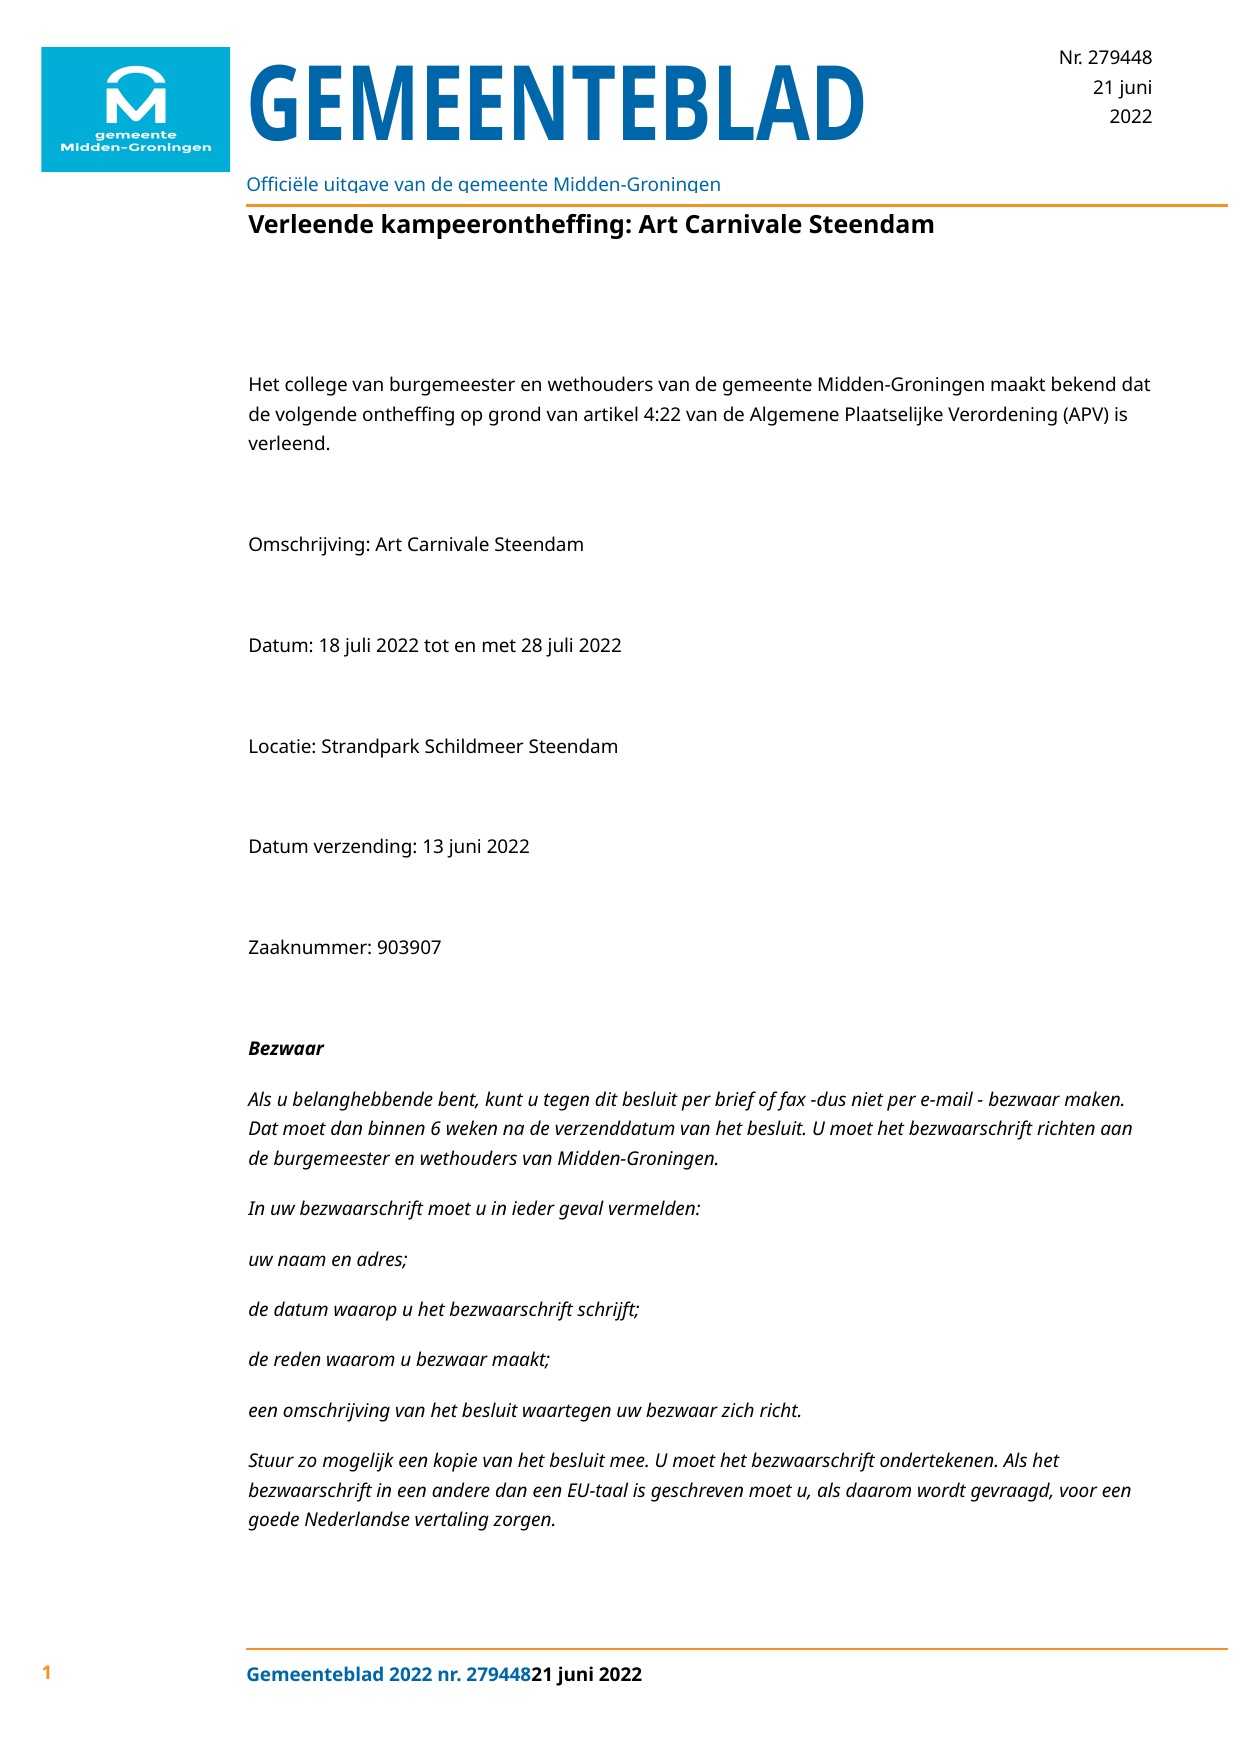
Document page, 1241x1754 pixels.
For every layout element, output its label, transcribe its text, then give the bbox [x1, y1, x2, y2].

text Bezwaar [248, 1035, 1152, 1061]
picture [108, 66, 164, 82]
text Het college van burgemeester en wethouders van de gemeente Midden-Groningen maakt bekend dat de volgende ontheffing op grond van artikel 4:22 van de Algemene Plaatselijke Verordening (APV) is verleend. [248, 371, 1152, 456]
picture [184, 146, 190, 153]
text de reden waarom u bezwaar maakt; [248, 1347, 1152, 1372]
text Locatie: Strandpark Schildmeer Steendam [248, 733, 1152, 758]
text Omschrijving: Art Carnivale Steendam [248, 531, 1152, 557]
text Stuur zo mogelijk een kopie van het besluit mee. U moet het bezwaarschrift ondertekenen. Als het bezwaarschrift in een andere dan een EU-taal is geschreven moet u, als daarom wordt gevraagd, voor een goede Nederlandse vertaling zorgen. [248, 1447, 1152, 1532]
text een omschrijving van het besluit waartegen uw bezwaar zich richt. [248, 1397, 1152, 1423]
text Zaaknummer: 903907 [248, 934, 1152, 960]
text Als u belanghebbende bent, kunt u tegen dit besluit per brief of fax -dus niet per e-mail - bezwaar maken. Dat moet dan binnen 6 weken na de verzenddatum van het besluit. U moet het bezwaarschrift richten aan de burgemeester en wethouders van Midden-Groningen. [248, 1086, 1152, 1171]
picture [107, 89, 165, 122]
text Datum: 18 juli 2022 tot en met 28 juli 2022 [248, 632, 1152, 658]
text Verleende kampeerontheffing: Art Carnivale Steendam [248, 207, 1152, 241]
text In uw bezwaarschrift moet u in ieder geval vermelden: [248, 1195, 1152, 1221]
text uw naam en adres; [248, 1246, 1152, 1271]
text Datum verzending: 13 juni 2022 [248, 834, 1152, 859]
text de datum waarop u het bezwaarschrift schrijft; [248, 1296, 1152, 1322]
